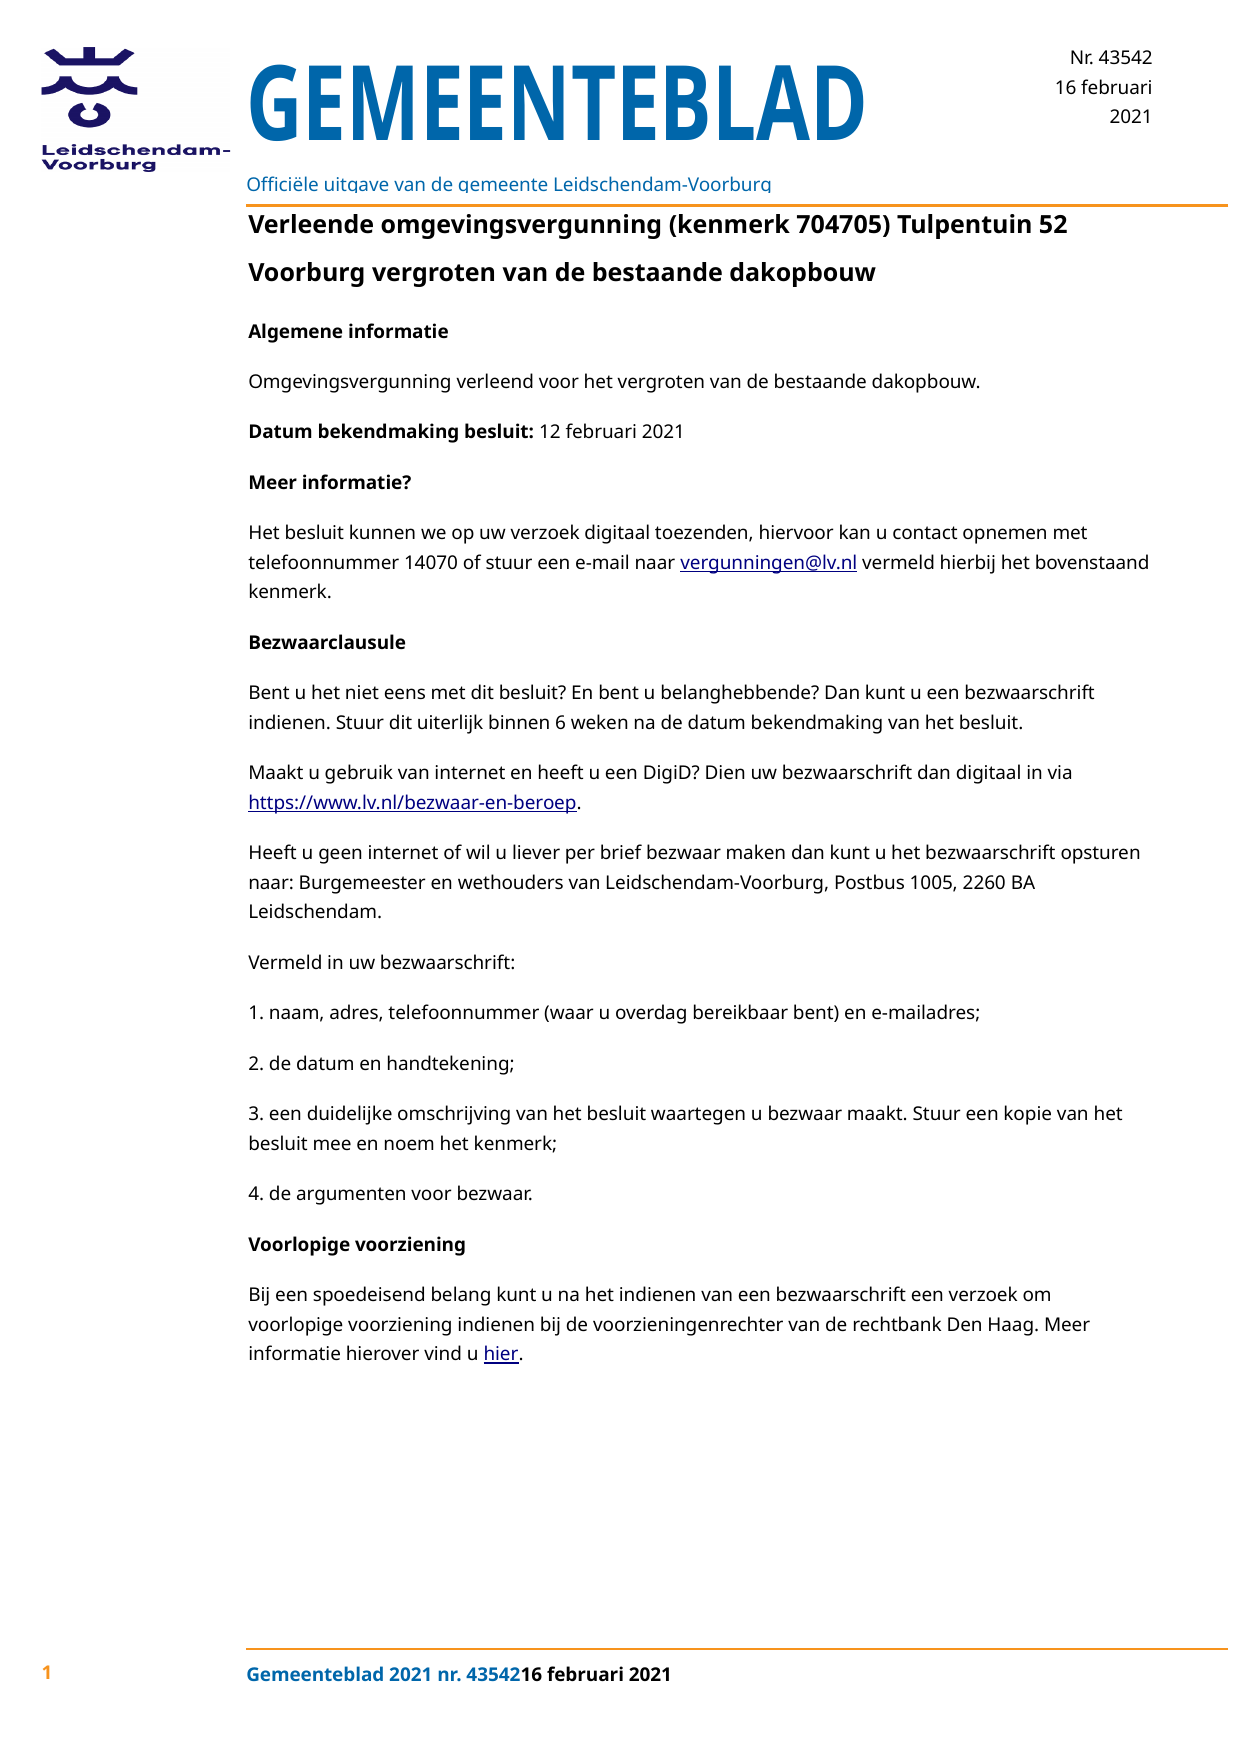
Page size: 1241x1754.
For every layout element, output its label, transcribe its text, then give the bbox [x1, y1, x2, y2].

text 3. een duidelijke omschrijving van het besluit waartegen u bezwaar maakt. Stuur een kopie van het besluit mee en noem het kenmerk; [248, 1100, 1152, 1156]
text Bent u het niet eens met dit besluit? En bent u belanghebbende? Dan kunt u een bezwaarschrift indienen. Stuur dit uiterlijk binnen 6 weken na de datum bekendmaking van het besluit. [248, 679, 1152, 735]
text Verleende omgevingsvergunning (kenmerk 704705) Tulpentuin 52 Voorburg vergroten van de bestaande dakopbouw [248, 207, 1152, 288]
text Maakt u gebruik van internet en heeft u een DigiD? Dien uw bezwaarschrift dan digitaal in via https://www.lv.nl/bezwaar-en-beroep. [248, 759, 1152, 815]
text Algemene informatie [248, 318, 1152, 344]
text Voorlopige voorziening [248, 1231, 1152, 1257]
text Meer informatie? [248, 469, 1152, 495]
picture [41, 47, 231, 172]
text Omgevingsvergunning verleend voor het vergroten van de bestaande dakopbouw. [248, 368, 1152, 394]
text 2. de datum en handtekening; [248, 1050, 1152, 1076]
text Vermeld in uw bezwaarschrift: [248, 949, 1152, 975]
text 4. de argumenten voor bezwaar. [248, 1180, 1152, 1206]
text Datum bekendmaking besluit: 12 februari 2021 [248, 419, 1152, 444]
text Heeft u geen internet of wil u liever per brief bezwaar maken dan kunt u het bezwaarschrift opsturen naar: Burgemeester en wethouders van Leidschendam-Voorburg, Postbus 1005, 2260 BA Leidschendam. [248, 839, 1152, 924]
text Bij een spoedeisend belang kunt u na het indienen van een bezwaarschrift een verzoek om voorlopige voorziening indienen bij de voorzieningenrechter van de rechtbank Den Haag. Meer informatie hierover vind u hier. [248, 1281, 1152, 1366]
text Het besluit kunnen we op uw verzoek digitaal toezenden, hiervoor kan u contact opnemen met telefoonnummer 14070 of stuur een e-mail naar vergunningen@lv.nl vermeld hierbij het bovenstaand kenmerk. [248, 519, 1152, 604]
text 1. naam, adres, telefoonnummer (waar u overdag bereikbaar bent) en e-mailadres; [248, 999, 1152, 1025]
text Bezwaarclausule [248, 629, 1152, 655]
